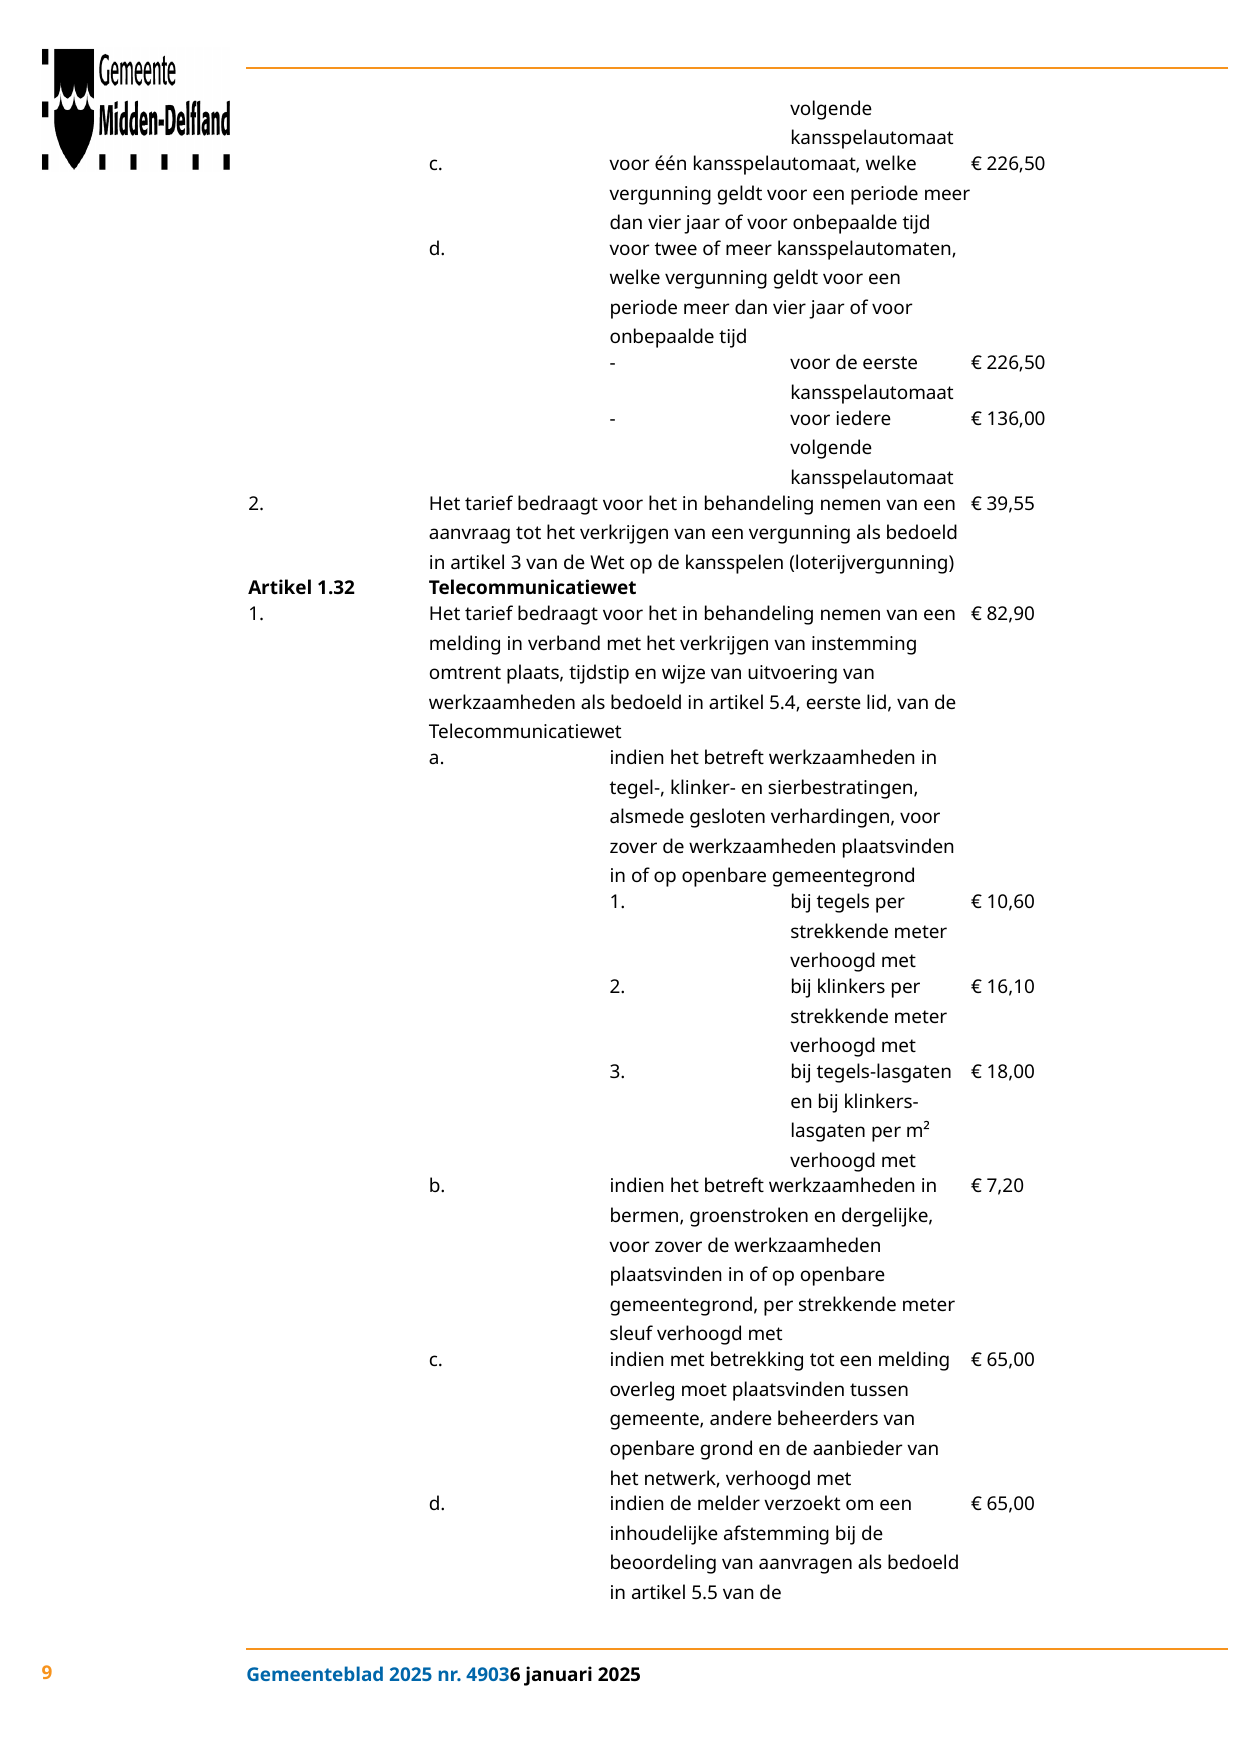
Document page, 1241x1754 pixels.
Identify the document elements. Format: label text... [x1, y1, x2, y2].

table_cell voor één kansspelautomaat, welke vergunning geldt voor een periode meer dan vier jaar of voor onbepaalde tijd [609, 150, 971, 235]
table_cell [971, 575, 1152, 600]
picture [41, 47, 231, 172]
table_cell volgende kansspelautomaat [790, 95, 971, 150]
table_cell [429, 405, 609, 490]
table_cell 1. [248, 600, 429, 744]
table_cell - [609, 350, 790, 405]
table_cell a. [429, 744, 609, 888]
table_cell [248, 1346, 429, 1490]
table_cell [429, 889, 609, 973]
table_cell [971, 235, 1152, 349]
table_cell b. [429, 1173, 609, 1346]
table_cell € 136,00 [971, 405, 1152, 490]
table_cell 2. [248, 490, 429, 574]
table_cell € 39,55 [971, 490, 1152, 574]
table_cell [429, 1058, 609, 1173]
table_cell [248, 350, 429, 405]
table_cell € 16,10 [971, 973, 1152, 1058]
table_cell € 82,90 [971, 600, 1152, 744]
table_cell [248, 1173, 429, 1346]
table_cell bij tegels per strekkende meter verhoogd met [790, 889, 971, 973]
table_cell [248, 95, 429, 150]
table_cell voor twee of meer kansspelautomaten, welke vergunning geldt voor een periode meer dan vier jaar of voor onbepaalde tijd [609, 235, 971, 349]
table_cell € 226,50 [971, 150, 1152, 235]
table_cell bij klinkers per strekkende meter verhoogd met [790, 973, 971, 1058]
table_cell [248, 150, 429, 235]
table_cell indien het betreft werkzaamheden in bermen, groenstroken en dergelijke, voor zover de werkzaamheden plaatsvinden in of op openbare gemeentegrond, per strekkende meter sleuf verhoogd met [609, 1173, 971, 1346]
table_cell € 65,00 [971, 1346, 1152, 1490]
table_cell Telecommunicatiewet [429, 575, 971, 600]
table_cell 1. [609, 889, 790, 973]
table_cell 2. [609, 973, 790, 1058]
table_cell d. [429, 1490, 609, 1605]
table_cell 3. [609, 1058, 790, 1173]
table_cell [248, 744, 429, 888]
table_cell [248, 405, 429, 490]
table_cell Het tarief bedraagt voor het in behandeling nemen van een aanvraag tot het verkrijgen van een vergunning als bedoeld in artikel 3 van de Wet op de kansspelen (loterijvergunning) [429, 490, 971, 574]
table_cell - [609, 95, 790, 150]
table_cell bij tegels-lasgaten en bij klinkers-lasgaten per m² verhoogd met [790, 1058, 971, 1173]
table_cell € 18,00 [971, 1058, 1152, 1173]
table_cell indien de melder verzoekt om een inhoudelijke afstemming bij de beoordeling van aanvragen als bedoeld in artikel 5.5 van de [609, 1490, 971, 1605]
table_cell [971, 744, 1152, 888]
table_cell [248, 889, 429, 973]
table_cell [429, 973, 609, 1058]
table_cell € 226,50 [971, 350, 1152, 405]
table_cell Artikel 1.32 [248, 575, 429, 600]
table_cell [248, 1490, 429, 1605]
table_cell [971, 95, 1152, 150]
table_cell € 10,60 [971, 889, 1152, 973]
table_cell [429, 350, 609, 405]
table_cell € 65,00 [971, 1490, 1152, 1605]
table_cell [429, 95, 609, 150]
table_cell d. [429, 235, 609, 349]
table_cell [248, 973, 429, 1058]
table_cell voor de eerste kansspelautomaat [790, 350, 971, 405]
table_cell c. [429, 1346, 609, 1490]
table_cell indien met betrekking tot een melding overleg moet plaatsvinden tussen gemeente, andere beheerders van openbare grond en de aanbieder van het netwerk, verhoogd met [609, 1346, 971, 1490]
table_cell € 7,20 [971, 1173, 1152, 1346]
table_cell Het tarief bedraagt voor het in behandeling nemen van een melding in verband met het verkrijgen van instemming omtrent plaats, tijdstip en wijze van uitvoering van werkzaamheden als bedoeld in artikel 5.4, eerste lid, van de Telecommunicatiewet [429, 600, 971, 744]
table_cell [248, 1058, 429, 1173]
table_cell voor iedere volgende kansspelautomaat [790, 405, 971, 490]
table_cell indien het betreft werkzaamheden in tegel-, klinker- en sierbestratingen, alsmede gesloten verhardingen, voor zover de werkzaamheden plaatsvinden in of op openbare gemeentegrond [609, 744, 971, 888]
table_cell - [609, 405, 790, 490]
table_cell [248, 235, 429, 349]
table_cell c. [429, 150, 609, 235]
